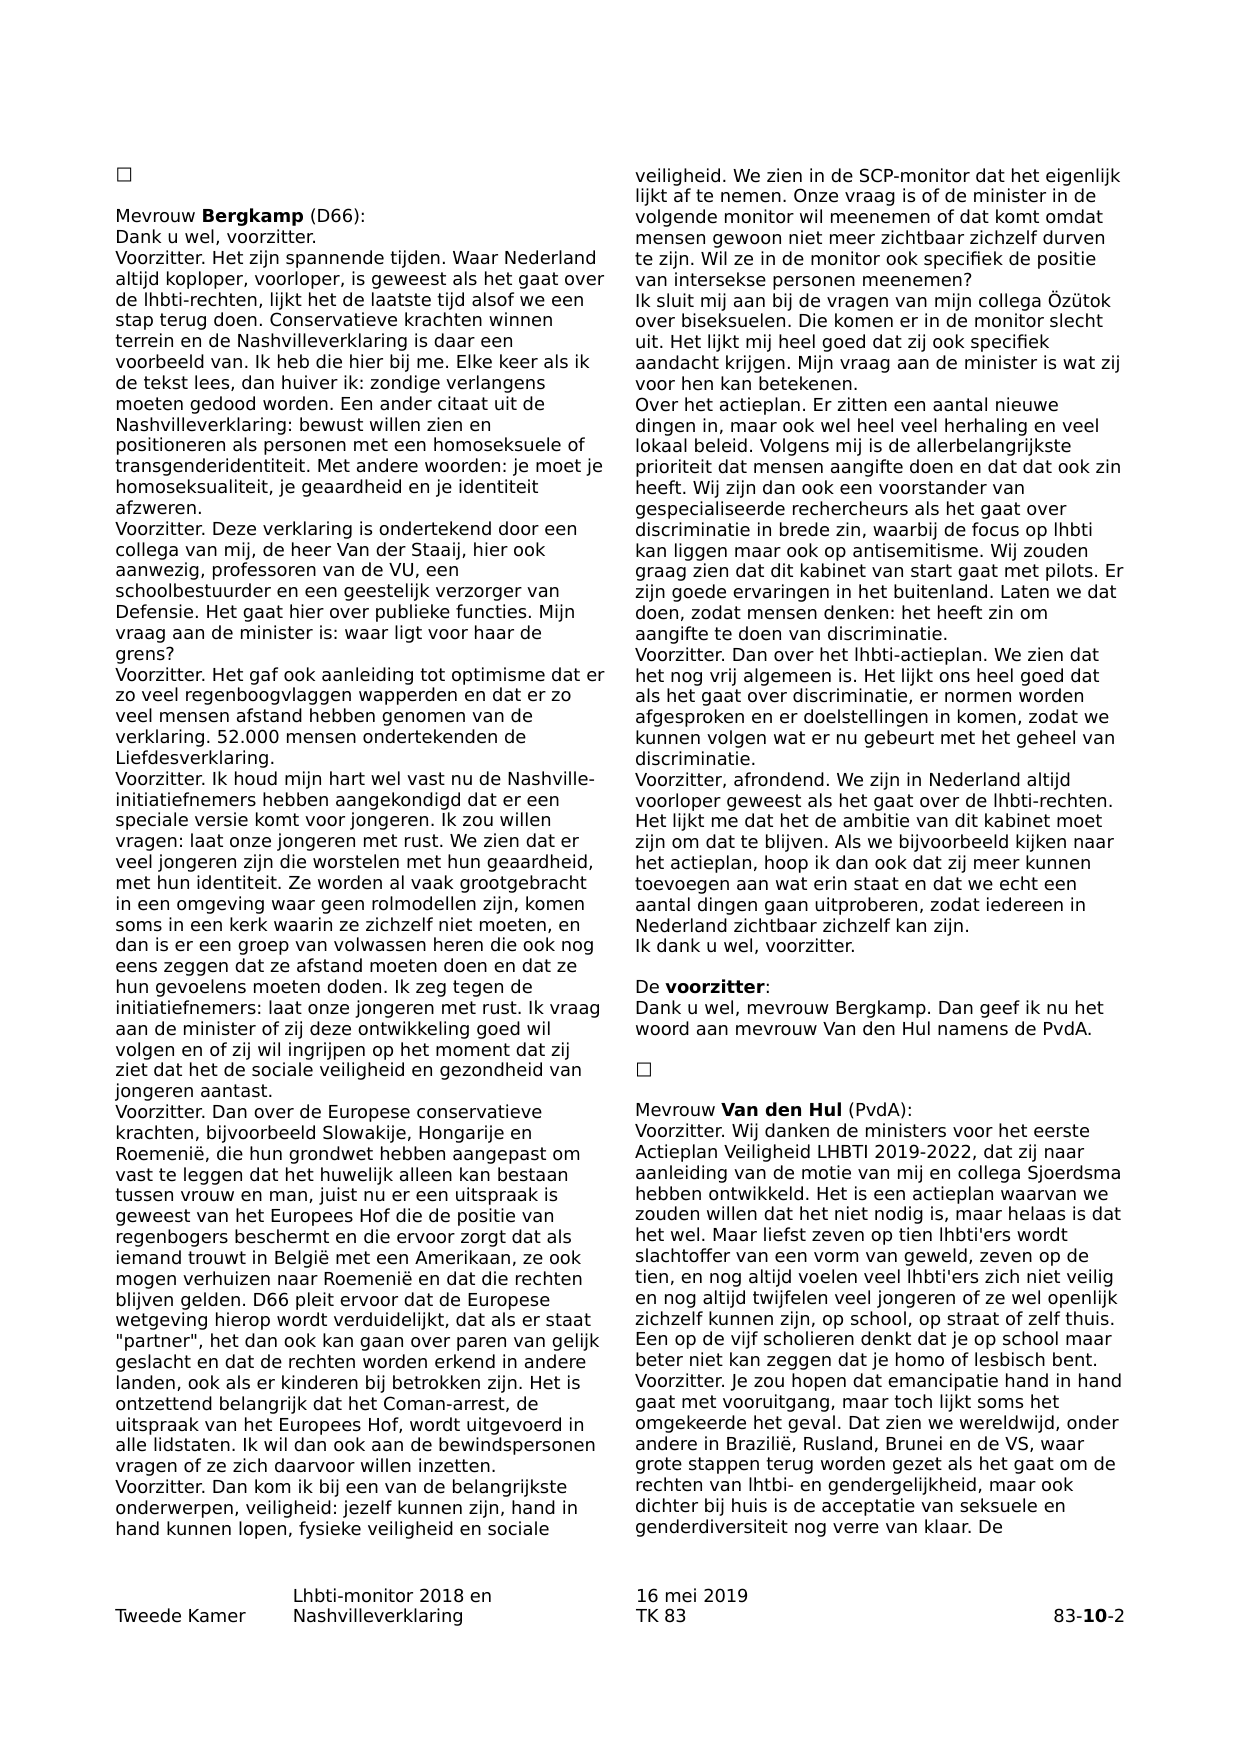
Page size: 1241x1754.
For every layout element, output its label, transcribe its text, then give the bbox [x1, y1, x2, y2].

text Voorzitter, afrondend. We zijn in Nederland altijd voorloper geweest als het gaat over de lhbti-rechten. Het lijkt me dat het de ambitie van dit kabinet moet zijn om dat te blijven. Als we bijvoorbeeld kijken naar het actieplan, hoop ik dan ook dat zij meer kunnen toevoegen aan wat erin staat en dat we echt een aantal dingen gaan uitproberen, zodat iedereen in Nederland zichtbaar zichzelf kan zijn. [635, 769, 1125, 936]
text Voorzitter. Het gaf ook aanleiding tot optimisme dat er zo veel regenboogvlaggen wapperden en dat er zo veel mensen afstand hebben genomen van de verklaring. 52.000 mensen ondertekenden de Liefdesverklaring. [115, 664, 605, 768]
text Voorzitter. Dan kom ik bij een van de belangrijkste onderwerpen, veiligheid: jezelf kunnen zijn, hand in hand kunnen lopen, fysieke veiligheid en sociale [115, 1477, 605, 1539]
text Ik sluit mij aan bij de vragen van mijn collega Özütok over biseksuelen. Die komen er in de monitor slecht uit. Het lijkt mij heel goed dat zij ook specifiek aandacht krijgen. Mijn vraag aan de minister is wat zij voor hen kan betekenen. [635, 290, 1125, 394]
text Voorzitter. Wij danken de ministers voor het eerste Actieplan Veiligheid LHBTI 2019-2022, dat zij naar aanleiding van de motie van mij en collega Sjoerdsma hebben ontwikkeld. Het is een actieplan waarvan we zouden willen dat het niet nodig is, maar helaas is dat het wel. Maar liefst zeven op tien lhbti'ers wordt slachtoffer van een vorm van geweld, zeven op de tien, en nog altijd voelen veel lhbti'ers zich niet veilig en nog altijd twijfelen veel jongeren of ze wel openlijk zichzelf kunnen zijn, op school, op straat of zelf thuis. Een op de vijf scholieren denkt dat je op school maar beter niet kan zeggen dat je homo of lesbisch bent. [635, 1121, 1125, 1371]
text Voorzitter. Ik houd mijn hart wel vast nu de Nashville-initiatiefnemers hebben aangekondigd dat er een speciale versie komt voor jongeren. Ik zou willen vragen: laat onze jongeren met rust. We zien dat er veel jongeren zijn die worstelen met hun geaardheid, met hun identiteit. Ze worden al vaak grootgebracht in een omgeving waar geen rolmodellen zijn, komen soms in een kerk waarin ze zichzelf niet moeten, en dan is er een groep van volwassen heren die ook nog eens zeggen dat ze afstand moeten doen en dat ze hun gevoelens moeten doden. Ik zeg tegen de initiatiefnemers: laat onze jongeren met rust. Ik vraag aan de minister of zij deze ontwikkeling goed wil volgen en of zij wil ingrijpen op het moment dat zij ziet dat het de sociale veiligheid en gezondheid van jongeren aantast. [115, 768, 605, 1102]
text Mevrouw Van den Hul (PvdA): [635, 1100, 1125, 1121]
text ⬜ [635, 1059, 1125, 1080]
text Ik dank u wel, voorzitter. [635, 936, 1125, 957]
text Voorzitter. Je zou hopen dat emancipatie hand in hand gaat met vooruitgang, maar toch lijkt soms het omgekeerde het geval. Dat zien we wereldwijd, onder andere in Brazilië, Rusland, Brunei en de VS, waar grote stappen terug worden gezet als het gaat om de rechten van lhtbi- en gendergelijkheid, maar ook dichter bij huis is de acceptatie van seksuele en genderdiversiteit nog verre van klaar. De [635, 1371, 1125, 1537]
text Dank u wel, voorzitter. [115, 227, 605, 248]
text Voorzitter. Dan over het lhbti-actieplan. We zien dat het nog vrij algemeen is. Het lijkt ons heel goed dat als het gaat over discriminatie, er normen worden afgesproken en er doelstellingen in komen, zodat we kunnen volgen wat er nu gebeurt met het geheel van discriminatie. [635, 644, 1125, 769]
text Over het actieplan. Er zitten een aantal nieuwe dingen in, maar ook wel heel veel herhaling en veel lokaal beleid. Volgens mij is de allerbelangrijkste prioriteit dat mensen aangifte doen en dat dat ook zin heeft. Wij zijn dan ook een voorstander van gespecialiseerde rechercheurs als het gaat over discriminatie in brede zin, waarbij de focus op lhbti kan liggen maar ook op antisemitisme. Wij zouden graag zien dat dit kabinet van start gaat met pilots. Er zijn goede ervaringen in het buitenland. Laten we dat doen, zodat mensen denken: het heeft zin om aangifte te doen van discriminatie. [635, 394, 1125, 644]
text Dank u wel, mevrouw Bergkamp. Dan geef ik nu het woord aan mevrouw Van den Hul namens de PvdA. [635, 998, 1125, 1039]
text Voorzitter. Dan over de Europese conservatieve krachten, bijvoorbeeld Slowakije, Hongarije en Roemenië, die hun grondwet hebben aangepast om vast te leggen dat het huwelijk alleen kan bestaan tussen vrouw en man, juist nu er een uitspraak is geweest van het Europees Hof die de positie van regenbogers beschermt en die ervoor zorgt dat als iemand trouwt in België met een Amerikaan, ze ook mogen verhuizen naar Roemenië en dat die rechten blijven gelden. D66 pleit ervoor dat de Europese wetgeving hierop wordt verduidelijkt, dat als er staat "partner", het dan ook kan gaan over paren van gelijk geslacht en dat de rechten worden erkend in andere landen, ook als er kinderen bij betrokken zijn. Het is ontzettend belangrijk dat het Coman-arrest, de uitspraak van het Europees Hof, wordt uitgevoerd in alle lidstaten. Ik wil dan ook aan de bewindspersonen vragen of ze zich daarvoor willen inzetten. [115, 1102, 605, 1477]
text Mevrouw Bergkamp (D66): [115, 206, 605, 227]
text veiligheid. We zien in de SCP-monitor dat het eigenlijk lijkt af te nemen. Onze vraag is of de minister in de volgende monitor wil meenemen of dat komt omdat mensen gewoon niet meer zichtbaar zichzelf durven te zijn. Wil ze in de monitor ook specifiek de positie van intersekse personen meenemen? [635, 165, 1125, 290]
text De voorzitter: [635, 977, 1125, 998]
text ⬜ [115, 165, 605, 186]
text Voorzitter. Het zijn spannende tijden. Waar Nederland altijd koploper, voorloper, is geweest als het gaat over de lhbti-rechten, lijkt het de laatste tijd alsof we een stap terug doen. Conservatieve krachten winnen terrein en de Nashvilleverklaring is daar een voorbeeld van. Ik heb die hier bij me. Elke keer als ik de tekst lees, dan huiver ik: zondige verlangens moeten gedood worden. Een ander citaat uit de Nashvilleverklaring: bewust willen zien en positioneren als personen met een homoseksuele of transgenderidentiteit. Met andere woorden: je moet je homoseksualiteit, je geaardheid en je identiteit afzweren. [115, 248, 605, 518]
text Voorzitter. Deze verklaring is ondertekend door een collega van mij, de heer Van der Staaij, hier ook aanwezig, professoren van de VU, een schoolbestuurder en een geestelijk verzorger van Defensie. Het gaat hier over publieke functies. Mijn vraag aan de minister is: waar ligt voor haar de grens? [115, 518, 605, 664]
